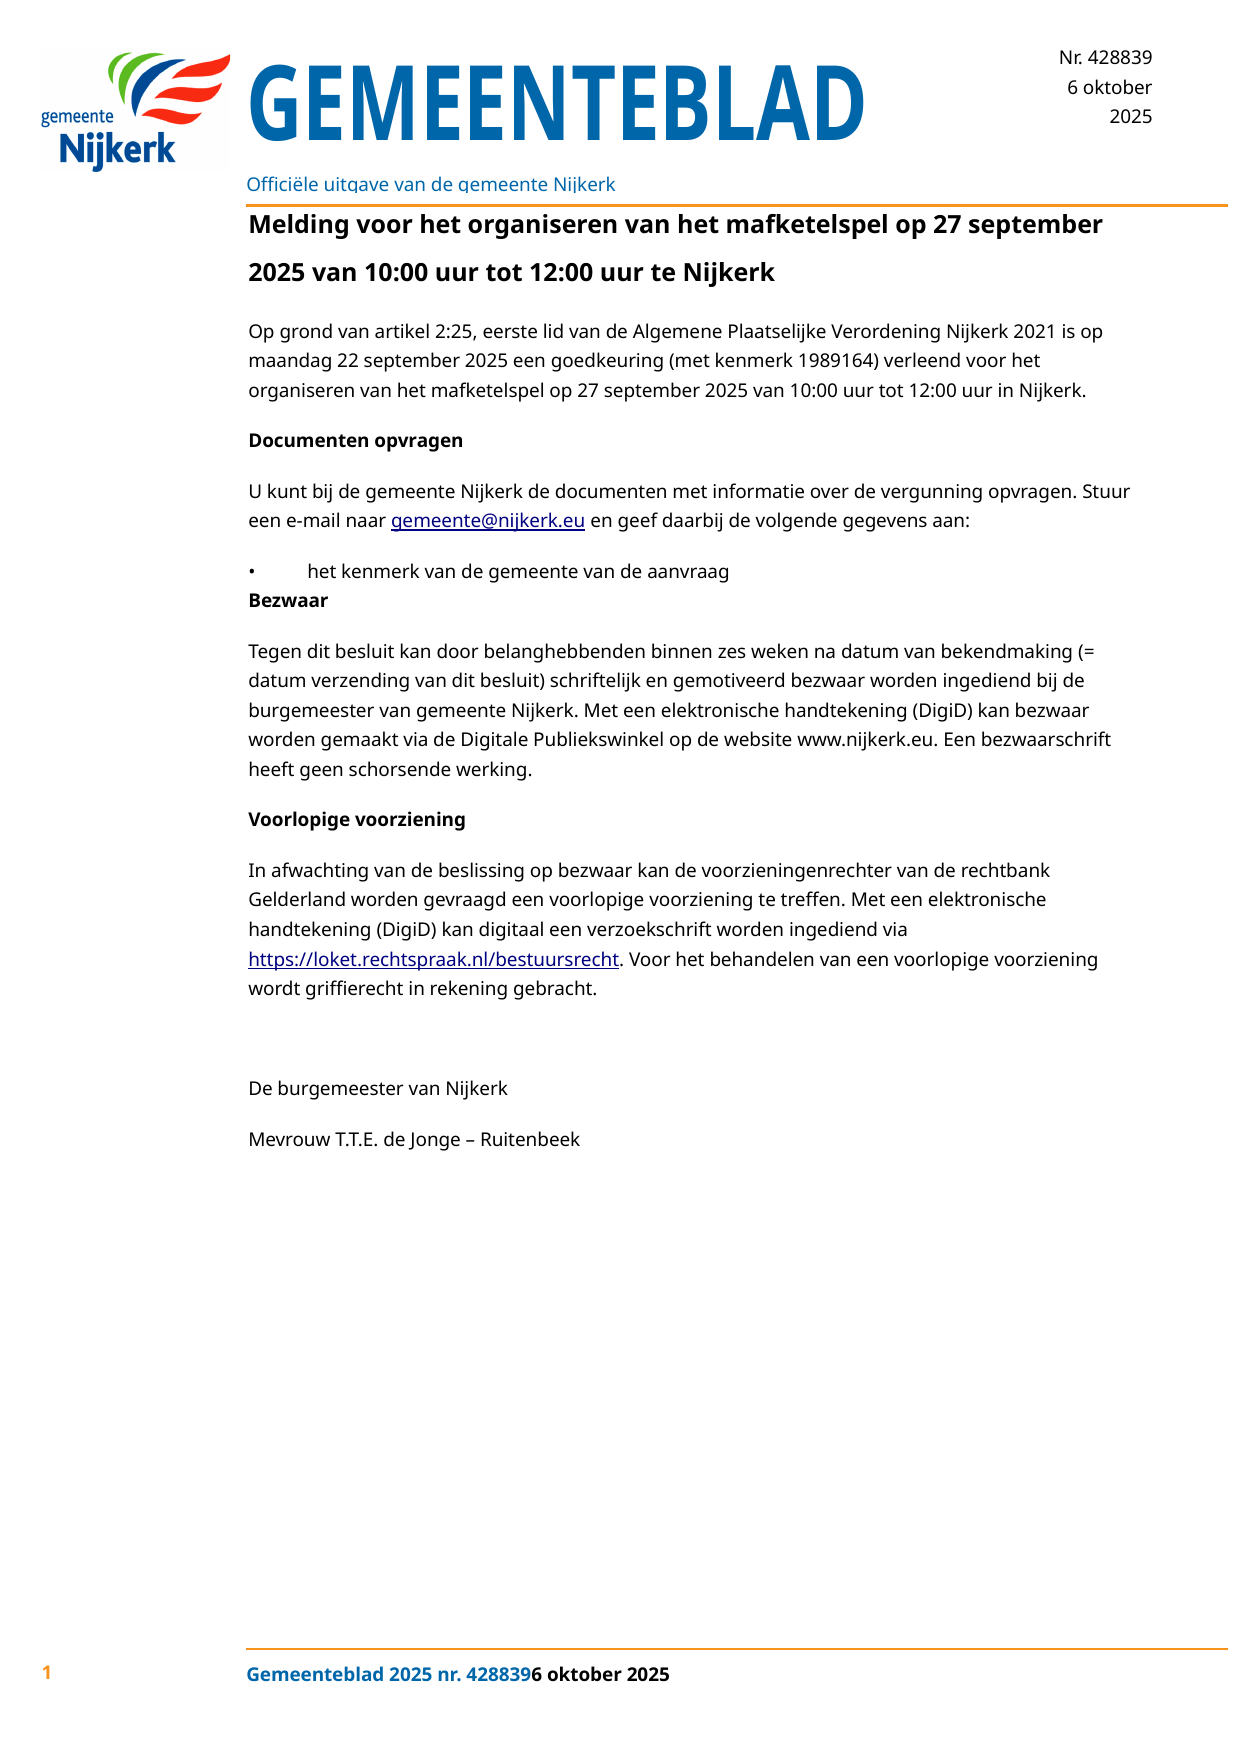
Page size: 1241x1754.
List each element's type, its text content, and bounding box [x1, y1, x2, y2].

text De burgemeester van Nijkerk [248, 1075, 1152, 1100]
text Mevrouw T.T.E. de Jonge – Ruitenbeek [248, 1126, 1152, 1152]
text Op grond van artikel 2:25, eerste lid van de Algemene Plaatselijke Verordening Nijkerk 2021 is op maandag 22 september 2025 een goedkeuring (met kenmerk 1989164) verleend voor het organiseren van het mafketelspel op 27 september 2025 van 10:00 uur tot 12:00 uur in Nijkerk. [248, 318, 1152, 403]
text U kunt bij de gemeente Nijkerk de documenten met informatie over de vergunning opvragen. Stuur een e-mail naar gemeente@nijkerk.eu en geef daarbij de volgende gegevens aan: [248, 478, 1152, 533]
text Documenten opvragen [248, 427, 1152, 453]
text In afwachting van de beslissing op bezwaar kan de voorzieningenrechter van de rechtbank Gelderland worden gevraagd een voorlopige voorziening te treffen. Met een elektronische handtekening (DigiD) kan digitaal een verzoekschrift worden ingediend via https://loket.rechtspraak.nl/bestuursrecht. Voor het behandelen van een voorlopige voorziening wordt griffierecht in rekening gebracht. [248, 857, 1152, 1001]
text Melding voor het organiseren van het mafketelspel op 27 september 2025 van 10:00 uur tot 12:00 uur te Nijkerk [248, 207, 1152, 288]
text Bezwaar [248, 587, 1152, 613]
text Voorlopige voorziening [248, 807, 1152, 832]
list het kenmerk van de gemeente van de aanvraag [248, 558, 1152, 584]
text Tegen dit besluit kan door belanghebbenden binnen zes weken na datum van bekendmaking (= datum verzending van dit besluit) schriftelijk en gemotiveerd bezwaar worden ingediend bij de burgemeester van gemeente Nijkerk. Met een elektronische handtekening (DigiD) kan bezwaar worden gemaakt via de Digitale Publiekswinkel op de website www.nijkerk.eu. Een bezwaarschrift heeft geen schorsende werking. [248, 638, 1152, 782]
picture [41, 47, 231, 172]
